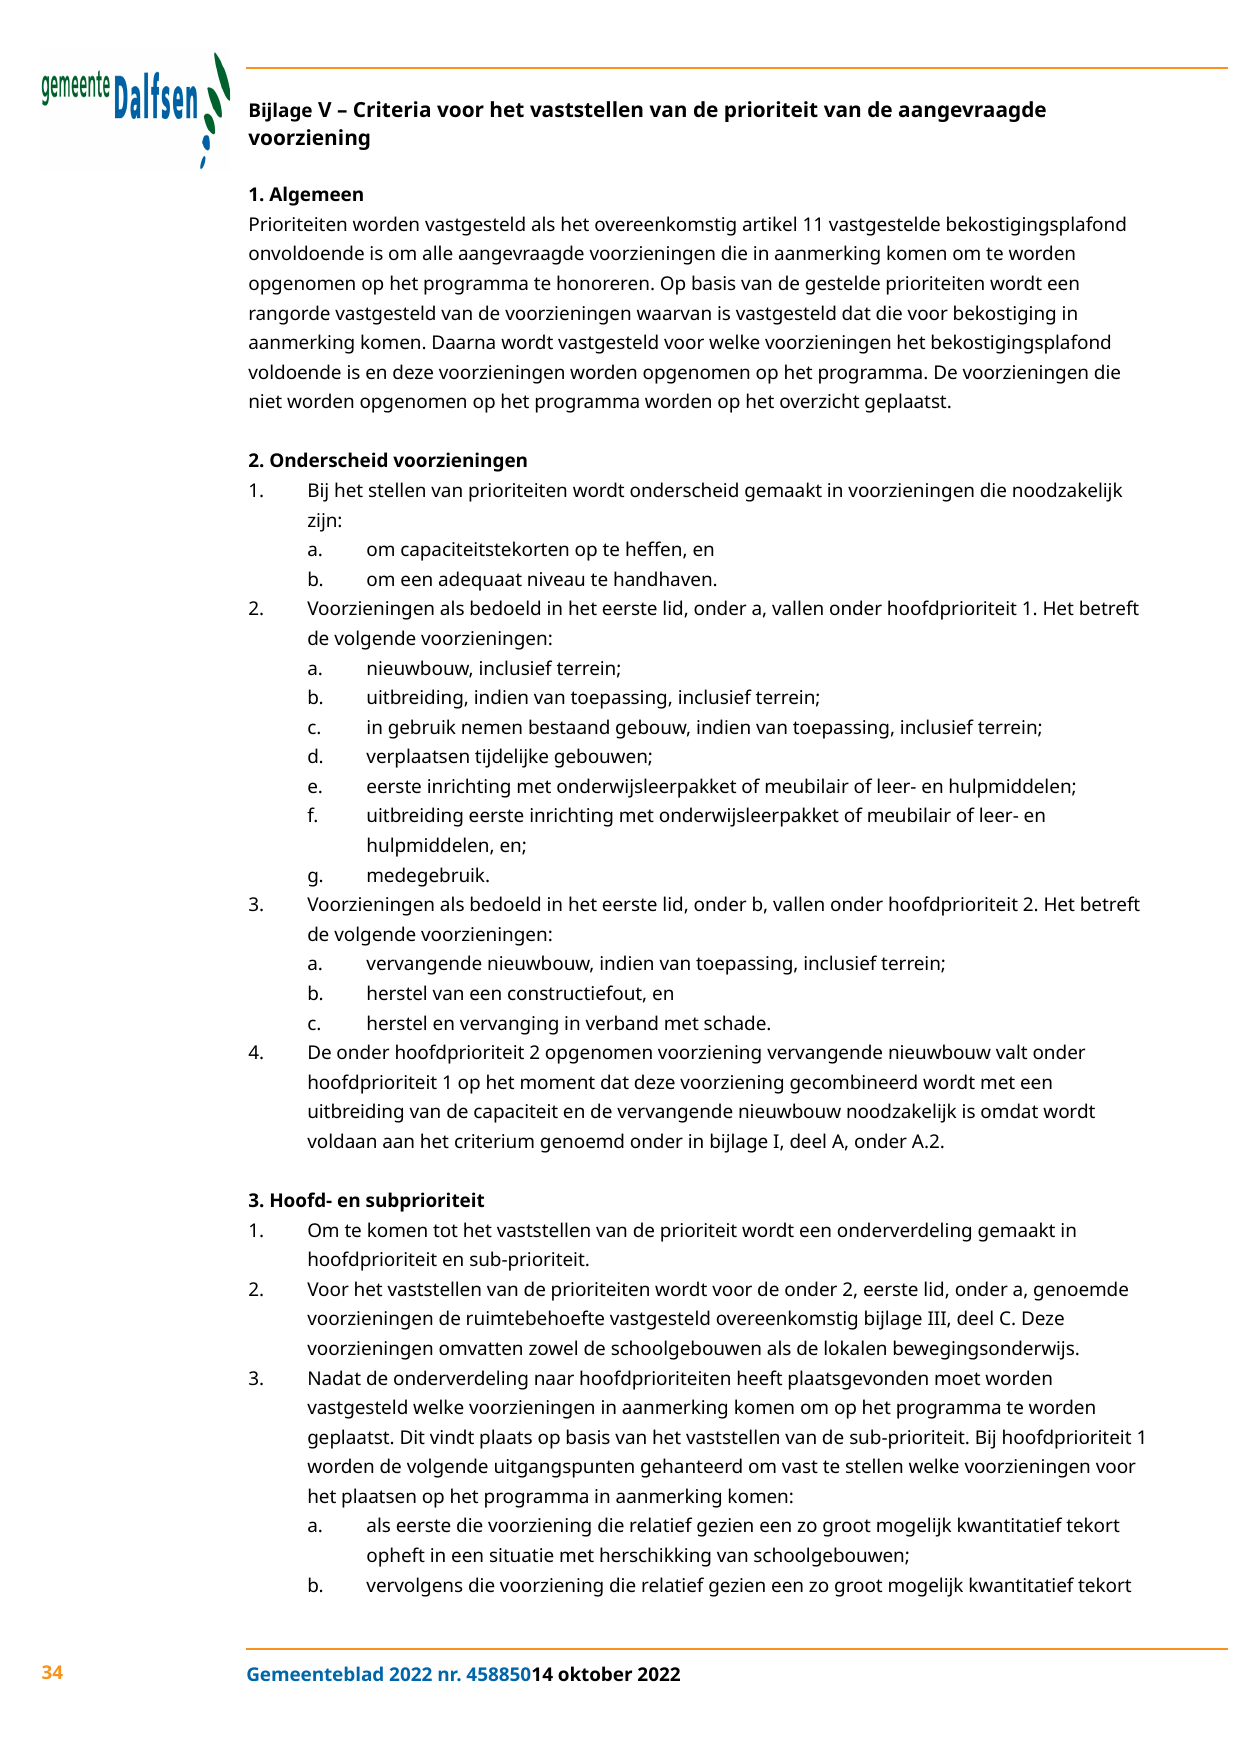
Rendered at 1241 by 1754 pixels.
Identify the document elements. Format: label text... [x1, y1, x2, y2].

list Voor het vaststellen van de prioriteiten wordt voor de onder 2, eerste lid, onder a, genoemde voorzieningen de ruimtebehoefte vastgesteld overeenkomstig bijlage III, deel C. Deze voorzieningen omvatten zowel de schoolgebouwen als de lokalen bewegingsonderwijs. [248, 1276, 1152, 1361]
list verplaatsen tijdelijke gebouwen; [307, 743, 1152, 769]
list vervangende nieuwbouw, indien van toepassing, inclusief terrein; [307, 951, 1152, 976]
list uitbreiding eerste inrichting met onderwijsleerpakket of meubilair of leer- en hulpmiddelen, en; [307, 803, 1152, 858]
list uitbreiding, indien van toepassing, inclusief terrein; [307, 684, 1152, 710]
list De onder hoofdprioriteit 2 opgenomen voorziening vervangende nieuwbouw valt onder hoofdprioriteit 1 op het moment dat deze voorziening gecombineerd wordt met een uitbreiding van de capaciteit en de vervangende nieuwbouw noodzakelijk is omdat wordt voldaan aan het criterium genoemd onder in bijlage I, deel A, onder A.2. [248, 1039, 1152, 1154]
picture [41, 47, 231, 172]
list herstel van een constructiefout, en [307, 980, 1152, 1006]
list Voorzieningen als bedoeld in het eerste lid, onder a, vallen onder hoofdprioriteit 1. Het betreft de volgende voorzieningen: [248, 596, 1152, 651]
list om een adequaat niveau te handhaven. [307, 566, 1152, 592]
list Bij het stellen van prioriteiten wordt onderscheid gemaakt in voorzieningen die noodzakelijk zijn: [248, 477, 1152, 532]
text 3. Hoofd- en subprioriteit [248, 1187, 1152, 1213]
list Om te komen tot het vaststellen van de prioriteit wordt een onderverdeling gemaakt in hoofdprioriteit en sub-prioriteit. [248, 1217, 1152, 1272]
list medegebruik. [307, 862, 1152, 887]
list om capaciteitstekorten op te heffen, en [307, 536, 1152, 562]
list vervolgens die voorziening die relatief gezien een zo groot mogelijk kwantitatief tekort [307, 1572, 1152, 1597]
text Prioriteiten worden vastgesteld als het overeenkomstig artikel 11 vastgestelde bekostigingsplafond onvoldoende is om alle aangevraagde voorzieningen die in aanmerking komen om te worden opgenomen op het programma te honoreren. Op basis van de gestelde prioriteiten wordt een rangorde vastgesteld van de voorzieningen waarvan is vastgesteld dat die voor bekostiging in aanmerking komen. Daarna wordt vastgesteld voor welke voorzieningen het bekostigingsplafond voldoende is en deze voorzieningen worden opgenomen op het programma. De voorzieningen die niet worden opgenomen op het programma worden op het overzicht geplaatst. [248, 211, 1152, 414]
list in gebruik nemen bestaand gebouw, indien van toepassing, inclusief terrein; [307, 714, 1152, 739]
list Nadat de onderverdeling naar hoofdprioriteiten heeft plaatsgevonden moet worden vastgesteld welke voorzieningen in aanmerking komen om op het programma te worden geplaatst. Dit vindt plaats op basis van het vaststellen van de sub-prioriteit. Bij hoofdprioriteit 1 worden de volgende uitgangspunten gehanteerd om vast te stellen welke voorzieningen voor het plaatsen op het programma in aanmerking komen: [248, 1365, 1152, 1509]
list eerste inrichting met onderwijsleerpakket of meubilair of leer- en hulpmiddelen; [307, 773, 1152, 799]
list herstel en vervanging in verband met schade. [307, 1010, 1152, 1035]
text Bijlage V – Criteria voor het vaststellen van de prioriteit van de aangevraagde voorziening [248, 95, 1152, 152]
text 1. Algemeen [248, 181, 1152, 207]
text 2. Onderscheid voorzieningen [248, 448, 1152, 473]
list Voorzieningen als bedoeld in het eerste lid, onder b, vallen onder hoofdprioriteit 2. Het betreft de volgende voorzieningen: [248, 891, 1152, 947]
list nieuwbouw, inclusief terrein; [307, 655, 1152, 680]
list als eerste die voorziening die relatief gezien een zo groot mogelijk kwantitatief tekort opheft in een situatie met herschikking van schoolgebouwen; [307, 1513, 1152, 1568]
